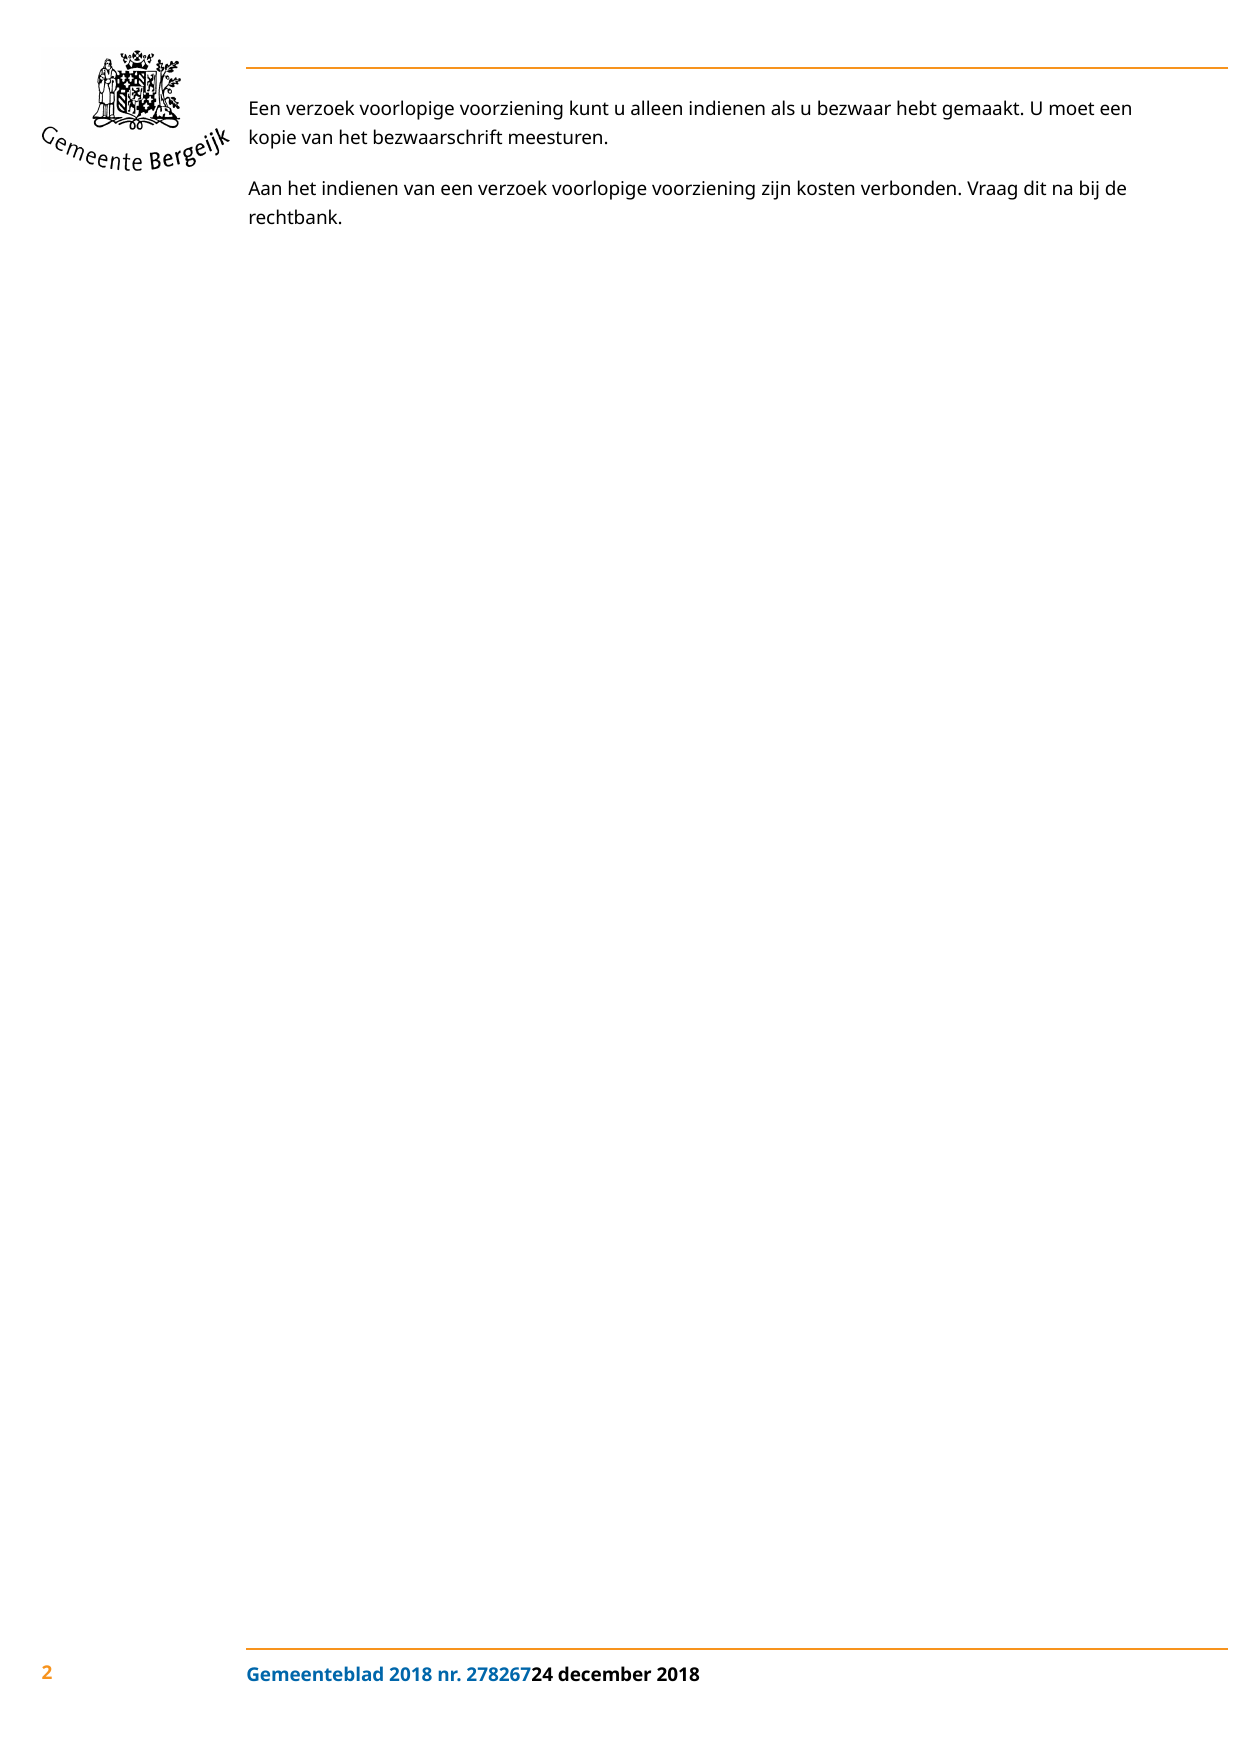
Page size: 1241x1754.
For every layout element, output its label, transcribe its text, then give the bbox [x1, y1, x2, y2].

text Een verzoek voorlopige voorziening kunt u alleen indienen als u bezwaar hebt gemaakt. U moet een kopie van het bezwaarschrift meesturen. [248, 95, 1152, 150]
picture [41, 47, 231, 172]
text Aan het indienen van een verzoek voorlopige voorziening zijn kosten verbonden. Vraag dit na bij de rechtbank. [248, 175, 1152, 230]
